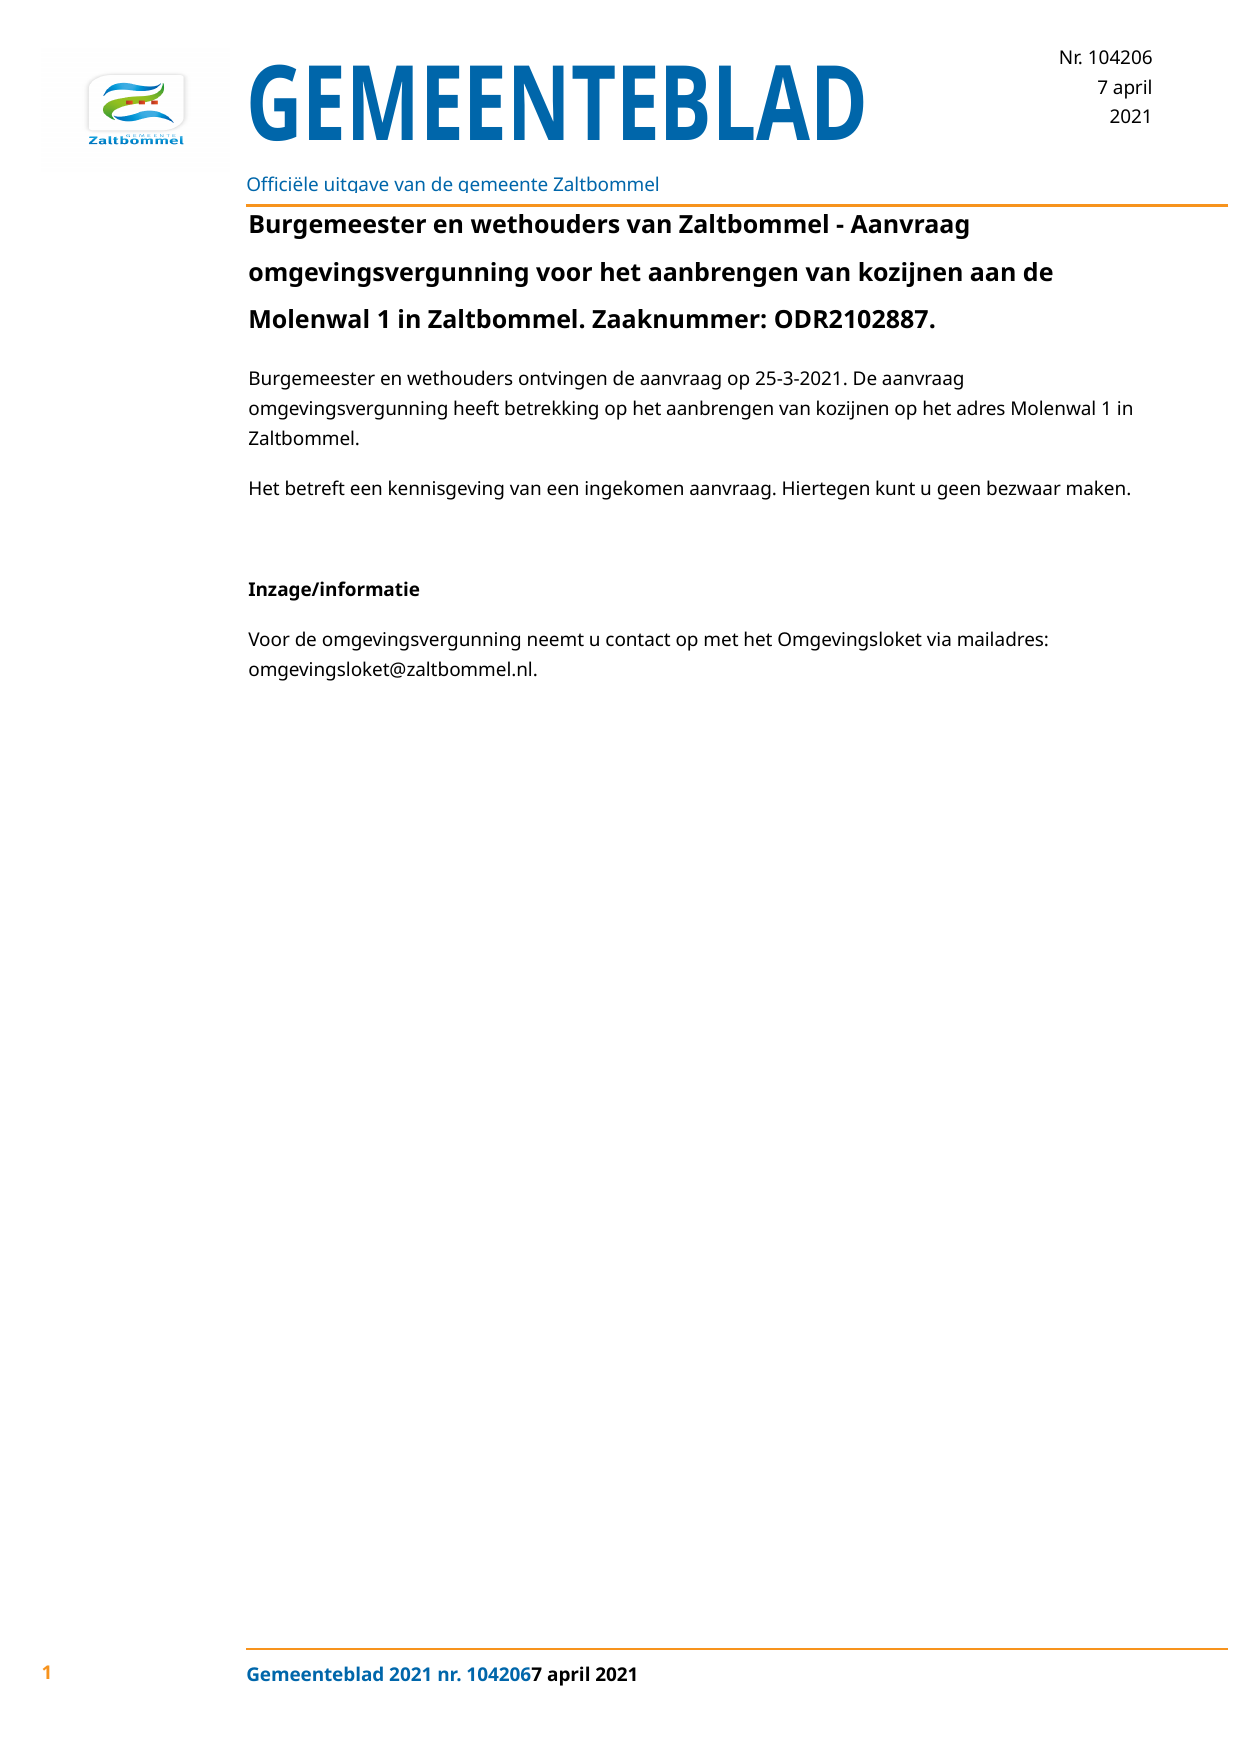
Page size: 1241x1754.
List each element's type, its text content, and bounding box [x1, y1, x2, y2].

text Inzage/informatie [248, 576, 1152, 602]
text Het betreft een kennisgeving van een ingekomen aanvraag. Hiertegen kunt u geen bezwaar maken. [248, 475, 1152, 501]
picture [41, 47, 231, 172]
text Burgemeester en wethouders van Zaltbommel - Aanvraag omgevingsvergunning voor het aanbrengen van kozijnen aan de Molenwal 1 in Zaltbommel. Zaaknummer: ODR2102887. [248, 207, 1152, 336]
text Voor de omgevingsvergunning neemt u contact op met het Omgevingsloket via mailadres: omgevingsloket@zaltbommel.nl. [248, 626, 1152, 682]
text Burgemeester en wethouders ontvingen de aanvraag op 25-3-2021. De aanvraag omgevingsvergunning heeft betrekking op het aanbrengen van kozijnen op het adres Molenwal 1 in Zaltbommel. [248, 366, 1152, 450]
